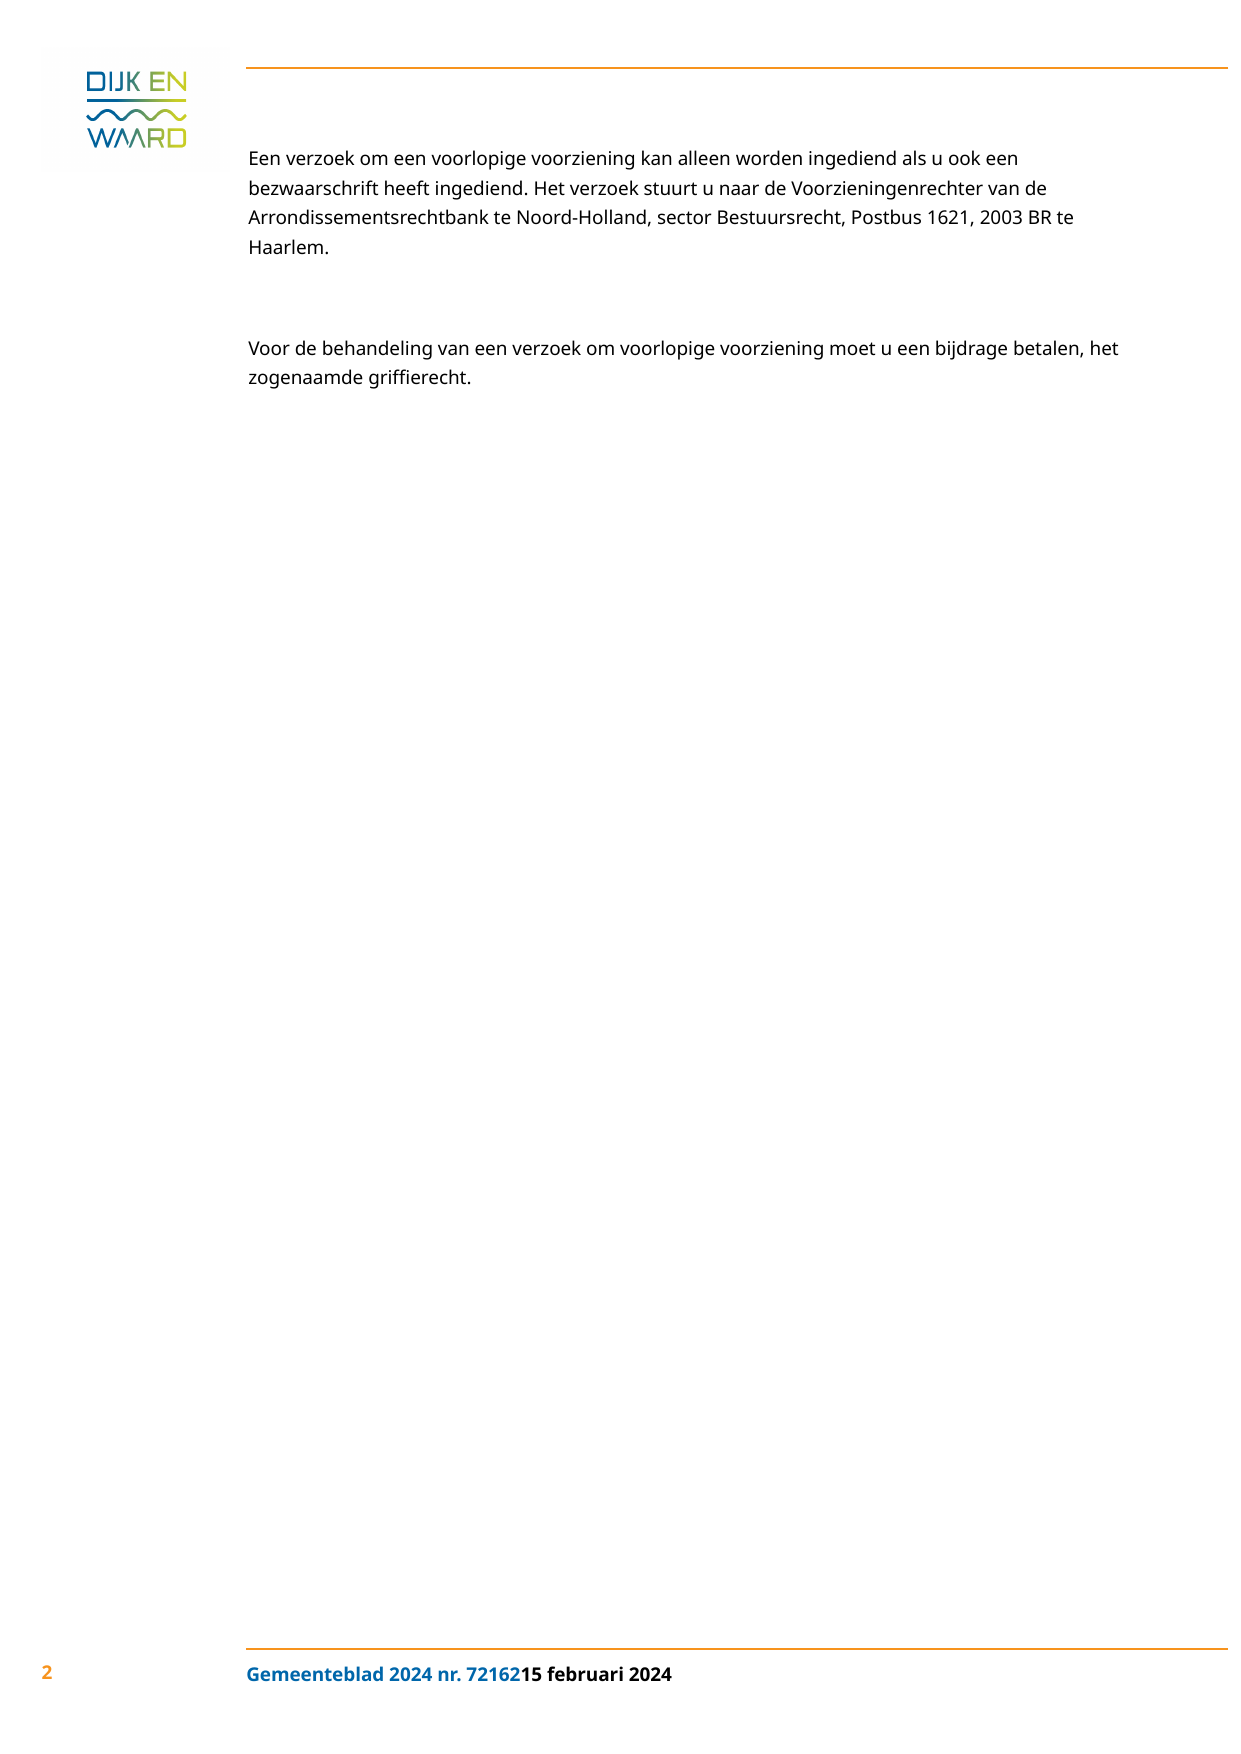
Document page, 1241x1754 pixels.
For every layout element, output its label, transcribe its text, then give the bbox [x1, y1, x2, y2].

text Voor de behandeling van een verzoek om voorlopige voorziening moet u een bijdrage betalen, het zogenaamde griffierecht. [248, 335, 1152, 390]
picture [41, 47, 231, 172]
text Een verzoek om een voorlopige voorziening kan alleen worden ingediend als u ook een bezwaarschrift heeft ingediend. Het verzoek stuurt u naar de Voorzieningenrechter van de Arrondissementsrechtbank te Noord-Holland, sector Bestuursrecht, Postbus 1621, 2003 BR te Haarlem. [248, 145, 1152, 260]
